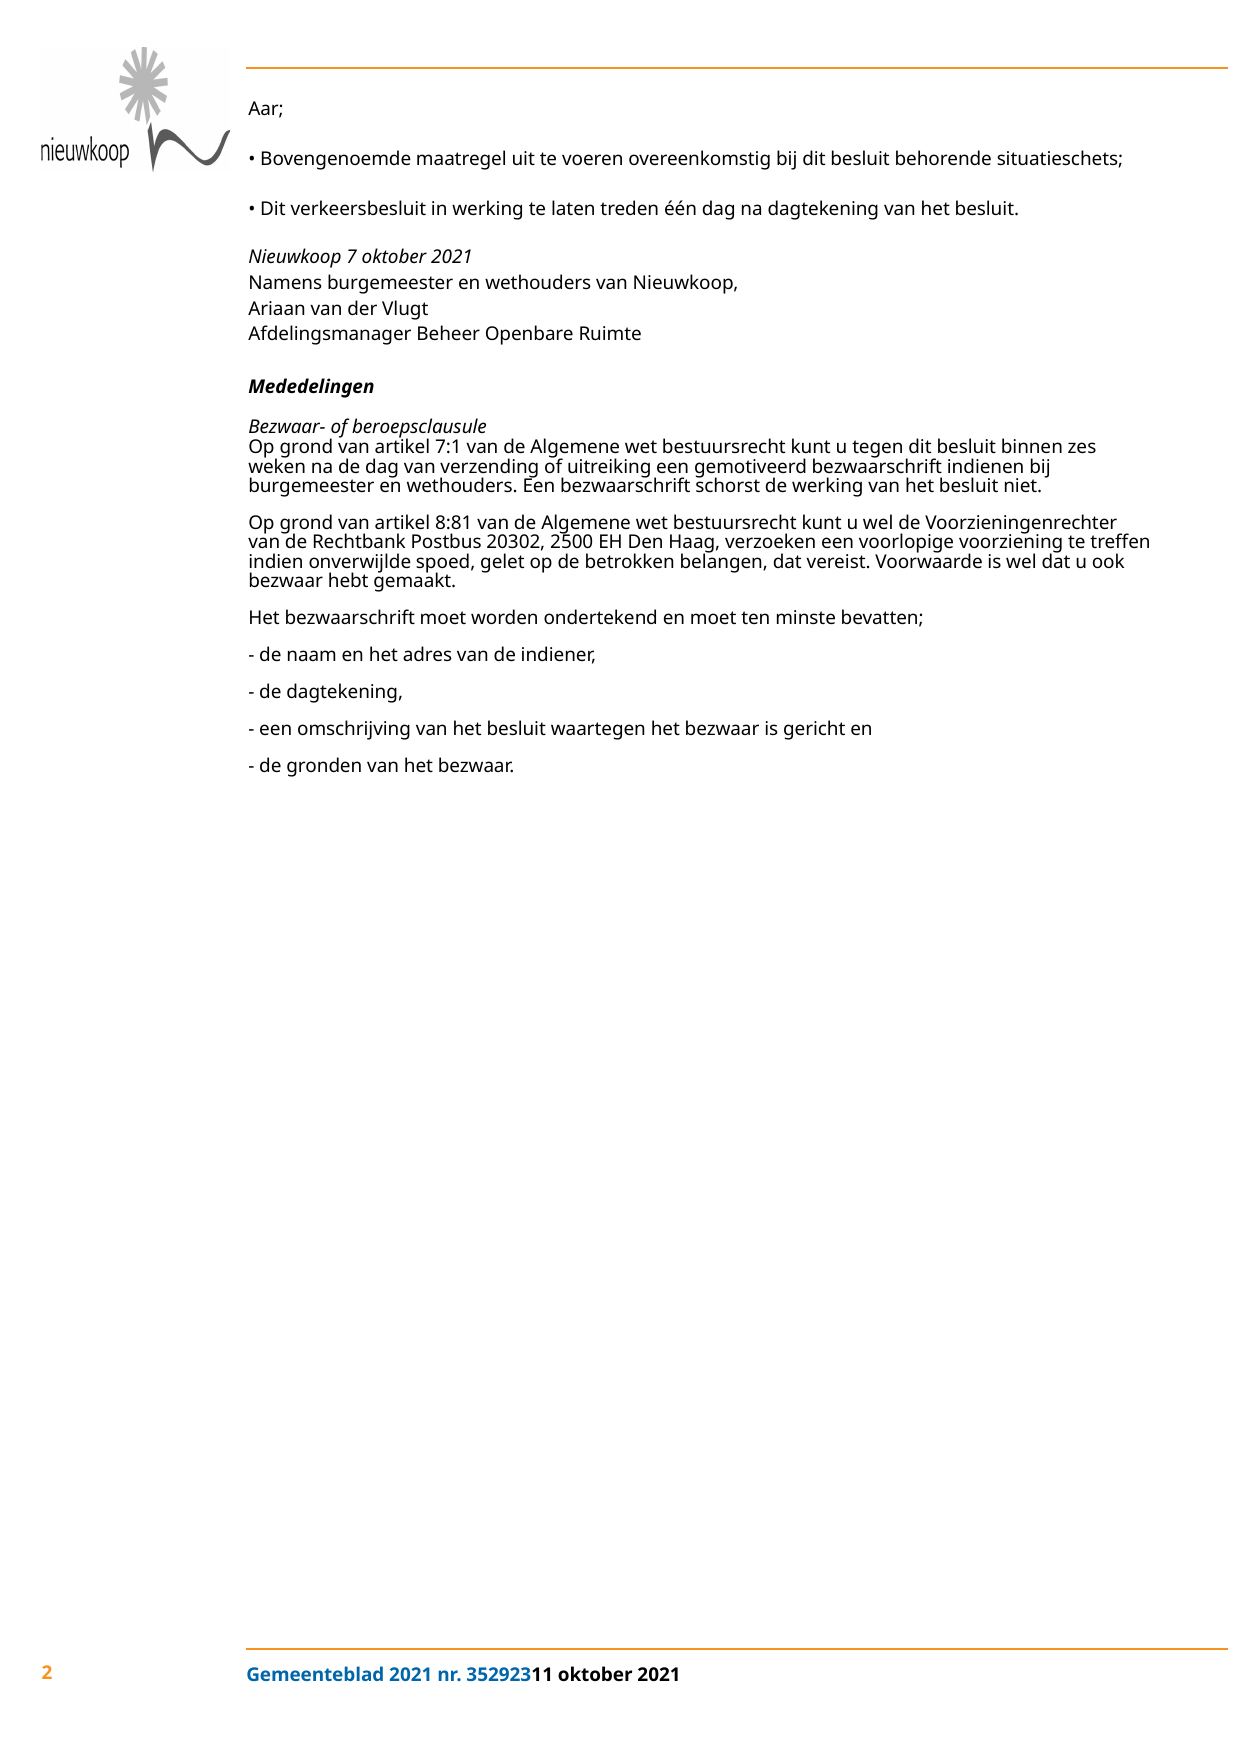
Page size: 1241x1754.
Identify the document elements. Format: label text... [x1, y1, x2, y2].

text Bezwaar- of beroepsclausule [248, 413, 1152, 438]
text - de naam en het adres van de indiener, [248, 646, 1152, 665]
text Afdelingsmanager Beheer Openbare Ruimte [248, 321, 1152, 346]
text • Dit verkeersbesluit in werking te laten treden één dag na dagtekening van het besluit. [248, 196, 1152, 221]
text Ariaan van der Vlugt [248, 295, 1152, 321]
text Het bezwaarschrift moet worden ondertekend en moet ten minste bevatten; [248, 609, 1152, 628]
text Op grond van artikel 8:81 van de Algemene wet bestuursrecht kunt u wel de Voorzieningenrechter van de Rechtbank Postbus 20302, 2500 EH Den Haag, verzoeken een voorlopige voorziening te treffen indien onverwijlde spoed, gelet op de betrokken belangen, dat vereist. Voorwaarde is wel dat u ook bezwaar hebt gemaakt. [248, 514, 1152, 591]
text Namens burgemeester en wethouders van Nieuwkoop, [248, 269, 1152, 295]
text - de dagtekening, [248, 683, 1152, 702]
text Nieuwkoop 7 oktober 2021 [248, 243, 1152, 269]
text • Bovengenoemde maatregel uit te voeren overeenkomstig bij dit besluit behorende situatieschets; [248, 145, 1152, 171]
text Mededelingen [248, 373, 1152, 399]
text Aar; [248, 95, 1152, 121]
text - een omschrijving van het besluit waartegen het bezwaar is gericht en [248, 720, 1152, 739]
text - de gronden van het bezwaar. [248, 757, 1152, 776]
text Op grond van artikel 7:1 van de Algemene wet bestuursrecht kunt u tegen dit besluit binnen zes weken na de dag van verzending of uitreiking een gemotiveerd bezwaarschrift indienen bij burgemeester en wethouders. Een bezwaarschrift schorst de werking van het besluit niet. [248, 438, 1152, 496]
picture [41, 47, 231, 172]
